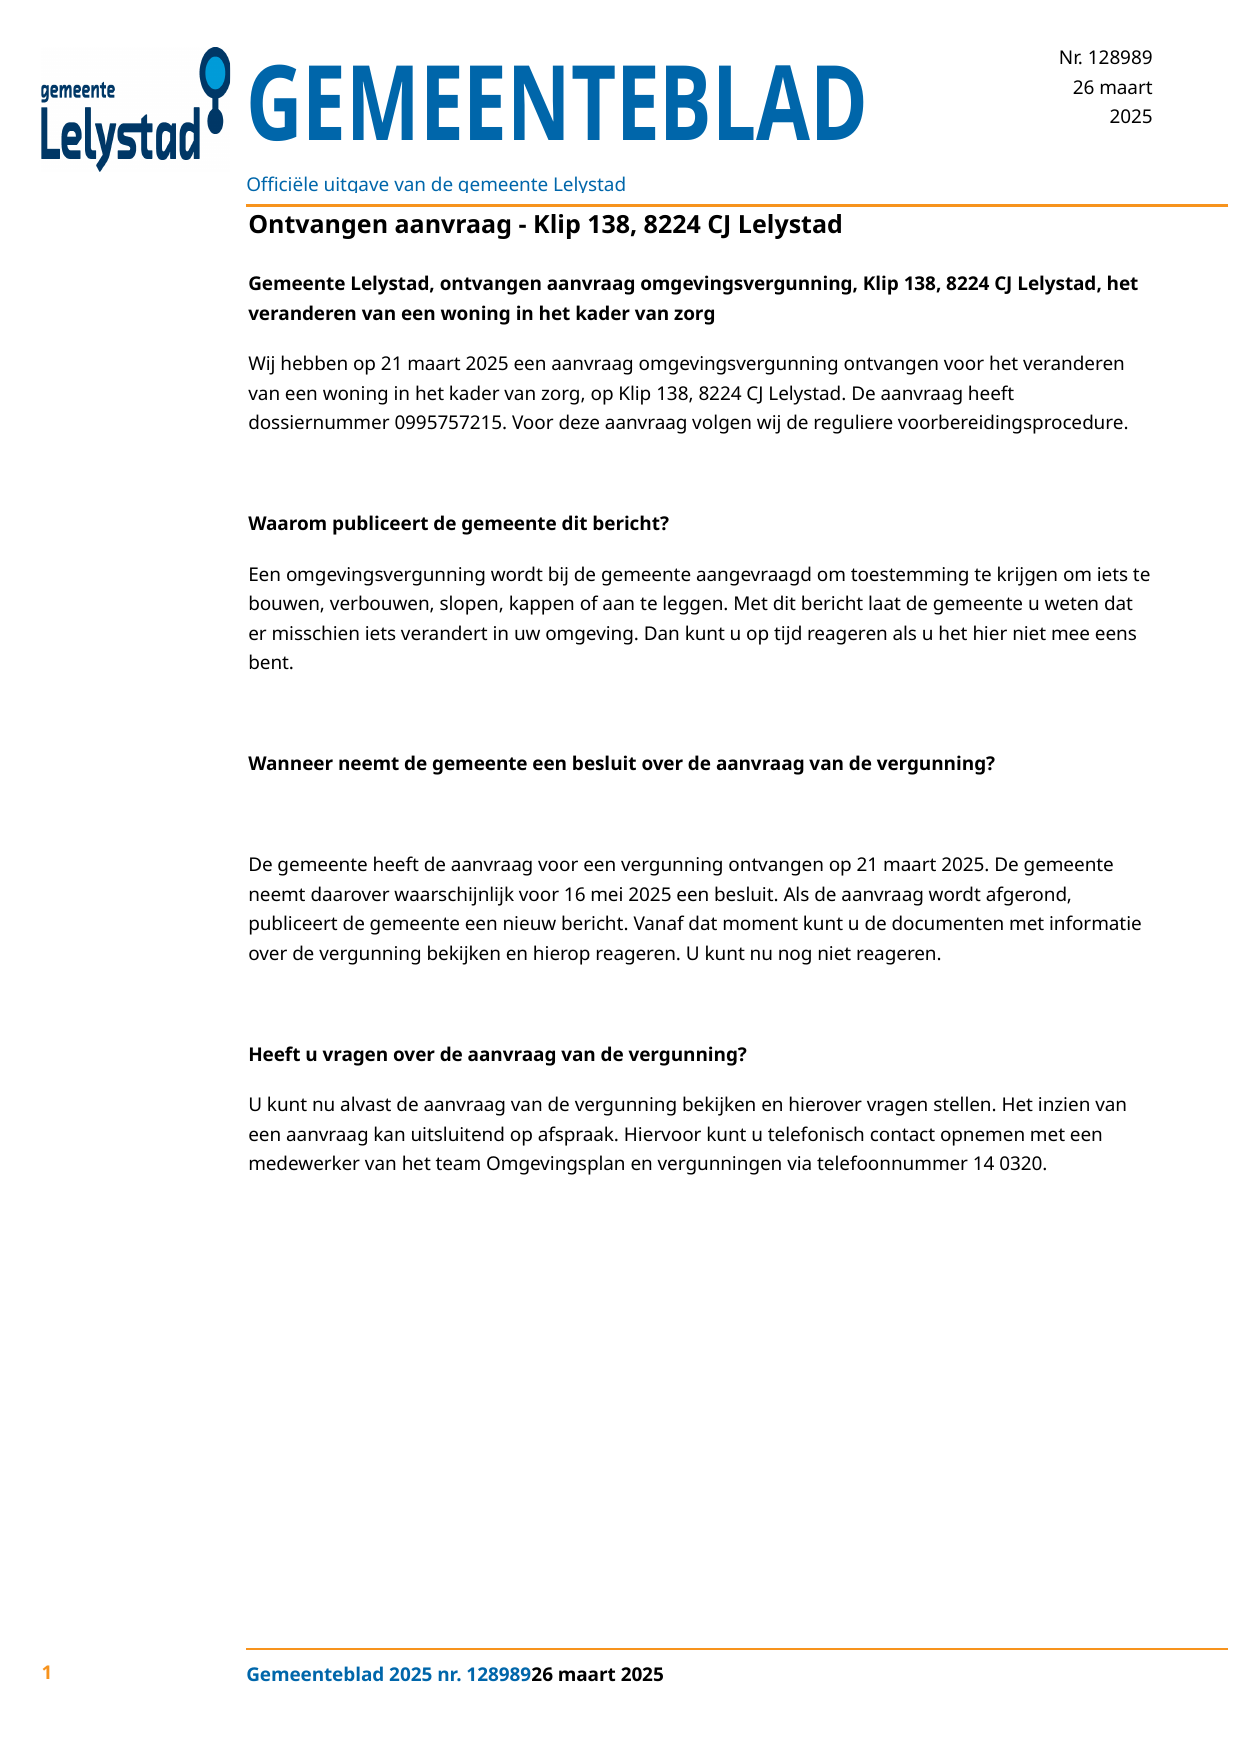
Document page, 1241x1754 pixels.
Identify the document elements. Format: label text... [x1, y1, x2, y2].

text Waarom publiceert de gemeente dit bericht? [248, 510, 1152, 536]
text U kunt nu alvast de aanvraag van de vergunning bekijken en hierover vragen stellen. Het inzien van een aanvraag kan uitsluitend op afspraak. Hiervoor kunt u telefonisch contact opnemen met een medewerker van het team Omgevingsplan en vergunningen via telefoonnummer 14 0320. [248, 1091, 1152, 1176]
text Wanneer neemt de gemeente een besluit over de aanvraag van de vergunning? [248, 750, 1152, 776]
text Wij hebben op 21 maart 2025 een aanvraag omgevingsvergunning ontvangen voor het veranderen van een woning in het kader van zorg, op Klip 138, 8224 CJ Lelystad. De aanvraag heeft dossiernummer 0995757215. Voor deze aanvraag volgen wij de reguliere voorbereidingsprocedure. [248, 350, 1152, 435]
text Ontvangen aanvraag - Klip 138, 8224 CJ Lelystad [248, 207, 1152, 241]
text De gemeente heeft de aanvraag voor een vergunning ontvangen op 21 maart 2025. De gemeente neemt daarover waarschijnlijk voor 16 mei 2025 een besluit. Als de aanvraag wordt afgerond, publiceert de gemeente een nieuw bericht. Vanaf dat moment kunt u de documenten met informatie over de vergunning bekijken en hierop reageren. U kunt nu nog niet reageren. [248, 851, 1152, 966]
picture [41, 47, 231, 172]
text Een omgevingsvergunning wordt bij de gemeente aangevraagd om toestemming te krijgen om iets te bouwen, verbouwen, slopen, kappen of aan te leggen. Met dit bericht laat de gemeente u weten dat er misschien iets verandert in uw omgeving. Dan kunt u op tijd reageren als u het hier niet mee eens bent. [248, 561, 1152, 675]
text Heeft u vragen over de aanvraag van de vergunning? [248, 1041, 1152, 1066]
text Gemeente Lelystad, ontvangen aanvraag omgevingsvergunning, Klip 138, 8224 CJ Lelystad, het veranderen van een woning in het kader van zorg [248, 270, 1152, 326]
